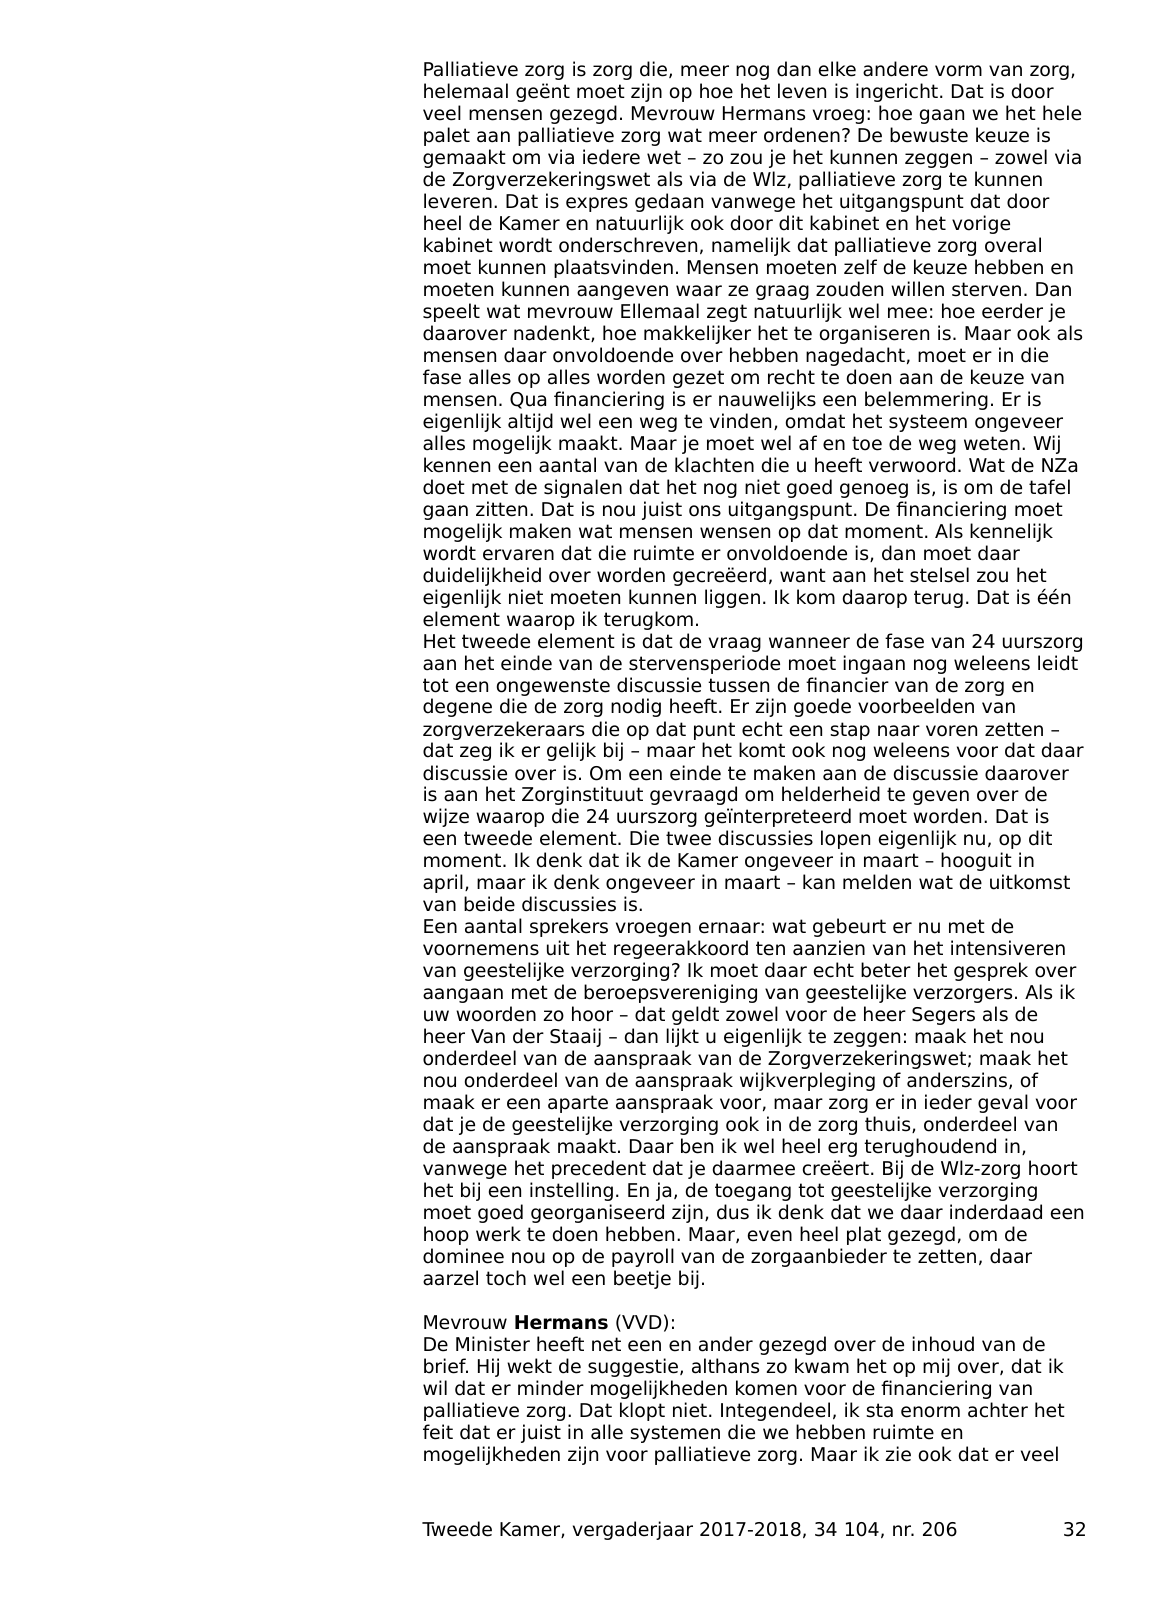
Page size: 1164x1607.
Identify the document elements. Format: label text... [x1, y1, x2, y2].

text Een aantal sprekers vroegen ernaar: wat gebeurt er nu met de voornemens uit het regeerakkoord ten aanzien van het intensiveren van geestelijke verzorging? Ik moet daar echt beter het gesprek over aangaan met de beroepsvereniging van geestelijke verzorgers. Als ik uw woorden zo hoor – dat geldt zowel voor de heer Segers als de heer Van der Staaij – dan lijkt u eigenlijk te zeggen: maak het nou onderdeel van de aanspraak van de Zorgverzekeringswet; maak het nou onderdeel van de aanspraak wijkverpleging of anderszins, of maak er een aparte aanspraak voor, maar zorg er in ieder geval voor dat je de geestelijke verzorging ook in de zorg thuis, onderdeel van de aanspraak maakt. Daar ben ik wel heel erg terughoudend in, vanwege het precedent dat je daarmee creëert. Bij de Wlz-zorg hoort het bij een instelling. En ja, de toegang tot geestelijke verzorging moet goed georganiseerd zijn, dus ik denk dat we daar inderdaad een hoop werk te doen hebben. Maar, even heel plat gezegd, om de dominee nou op de payroll van de zorgaanbieder te zetten, daar aarzel toch wel een beetje bij. [422, 916, 1087, 1290]
text De Minister heeft net een en ander gezegd over de inhoud van de brief. Hij wekt de suggestie, althans zo kwam het op mij over, dat ik wil dat er minder mogelijkheden komen voor de financiering van palliatieve zorg. Dat klopt niet. Integendeel, ik sta enorm achter het feit dat er juist in alle systemen die we hebben ruimte en mogelijkheden zijn voor palliatieve zorg. Maar ik zie ook dat er veel [422, 1334, 1087, 1466]
text Palliatieve zorg is zorg die, meer nog dan elke andere vorm van zorg, helemaal geënt moet zijn op hoe het leven is ingericht. Dat is door veel mensen gezegd. Mevrouw Hermans vroeg: hoe gaan we het hele palet aan palliatieve zorg wat meer ordenen? De bewuste keuze is gemaakt om via iedere wet – zo zou je het kunnen zeggen – zowel via de Zorgverzekeringswet als via de Wlz, palliatieve zorg te kunnen leveren. Dat is expres gedaan vanwege het uitgangspunt dat door heel de Kamer en natuurlijk ook door dit kabinet en het vorige kabinet wordt onderschreven, namelijk dat palliatieve zorg overal moet kunnen plaatsvinden. Mensen moeten zelf de keuze hebben en moeten kunnen aangeven waar ze graag zouden willen sterven. Dan speelt wat mevrouw Ellemaal zegt natuurlijk wel mee: hoe eerder je daarover nadenkt, hoe makkelijker het te organiseren is. Maar ook als mensen daar onvoldoende over hebben nagedacht, moet er in die fase alles op alles worden gezet om recht te doen aan de keuze van mensen. Qua financiering is er nauwelijks een belemmering. Er is eigenlijk altijd wel een weg te vinden, omdat het systeem ongeveer alles mogelijk maakt. Maar je moet wel af en toe de weg weten. Wij kennen een aantal van de klachten die u heeft verwoord. Wat de NZa doet met de signalen dat het nog niet goed genoeg is, is om de tafel gaan zitten. Dat is nou juist ons uitgangspunt. De financiering moet mogelijk maken wat mensen wensen op dat moment. Als kennelijk wordt ervaren dat die ruimte er onvoldoende is, dan moet daar duidelijkheid over worden gecreëerd, want aan het stelsel zou het eigenlijk niet moeten kunnen liggen. Ik kom daarop terug. Dat is één element waarop ik terugkom. [422, 59, 1087, 631]
text Mevrouw Hermans (VVD): [422, 1312, 1087, 1334]
text Het tweede element is dat de vraag wanneer de fase van 24 uurszorg aan het einde van de stervensperiode moet ingaan nog weleens leidt tot een ongewenste discussie tussen de financier van de zorg en degene die de zorg nodig heeft. Er zijn goede voorbeelden van zorgverzekeraars die op dat punt echt een stap naar voren zetten – dat zeg ik er gelijk bij – maar het komt ook nog weleens voor dat daar discussie over is. Om een einde te maken aan de discussie daarover is aan het Zorginstituut gevraagd om helderheid te geven over de wijze waarop die 24 uurszorg geïnterpreteerd moet worden. Dat is een tweede element. Die twee discussies lopen eigenlijk nu, op dit moment. Ik denk dat ik de Kamer ongeveer in maart – hooguit in april, maar ik denk ongeveer in maart – kan melden wat de uitkomst van beide discussies is. [422, 631, 1087, 916]
